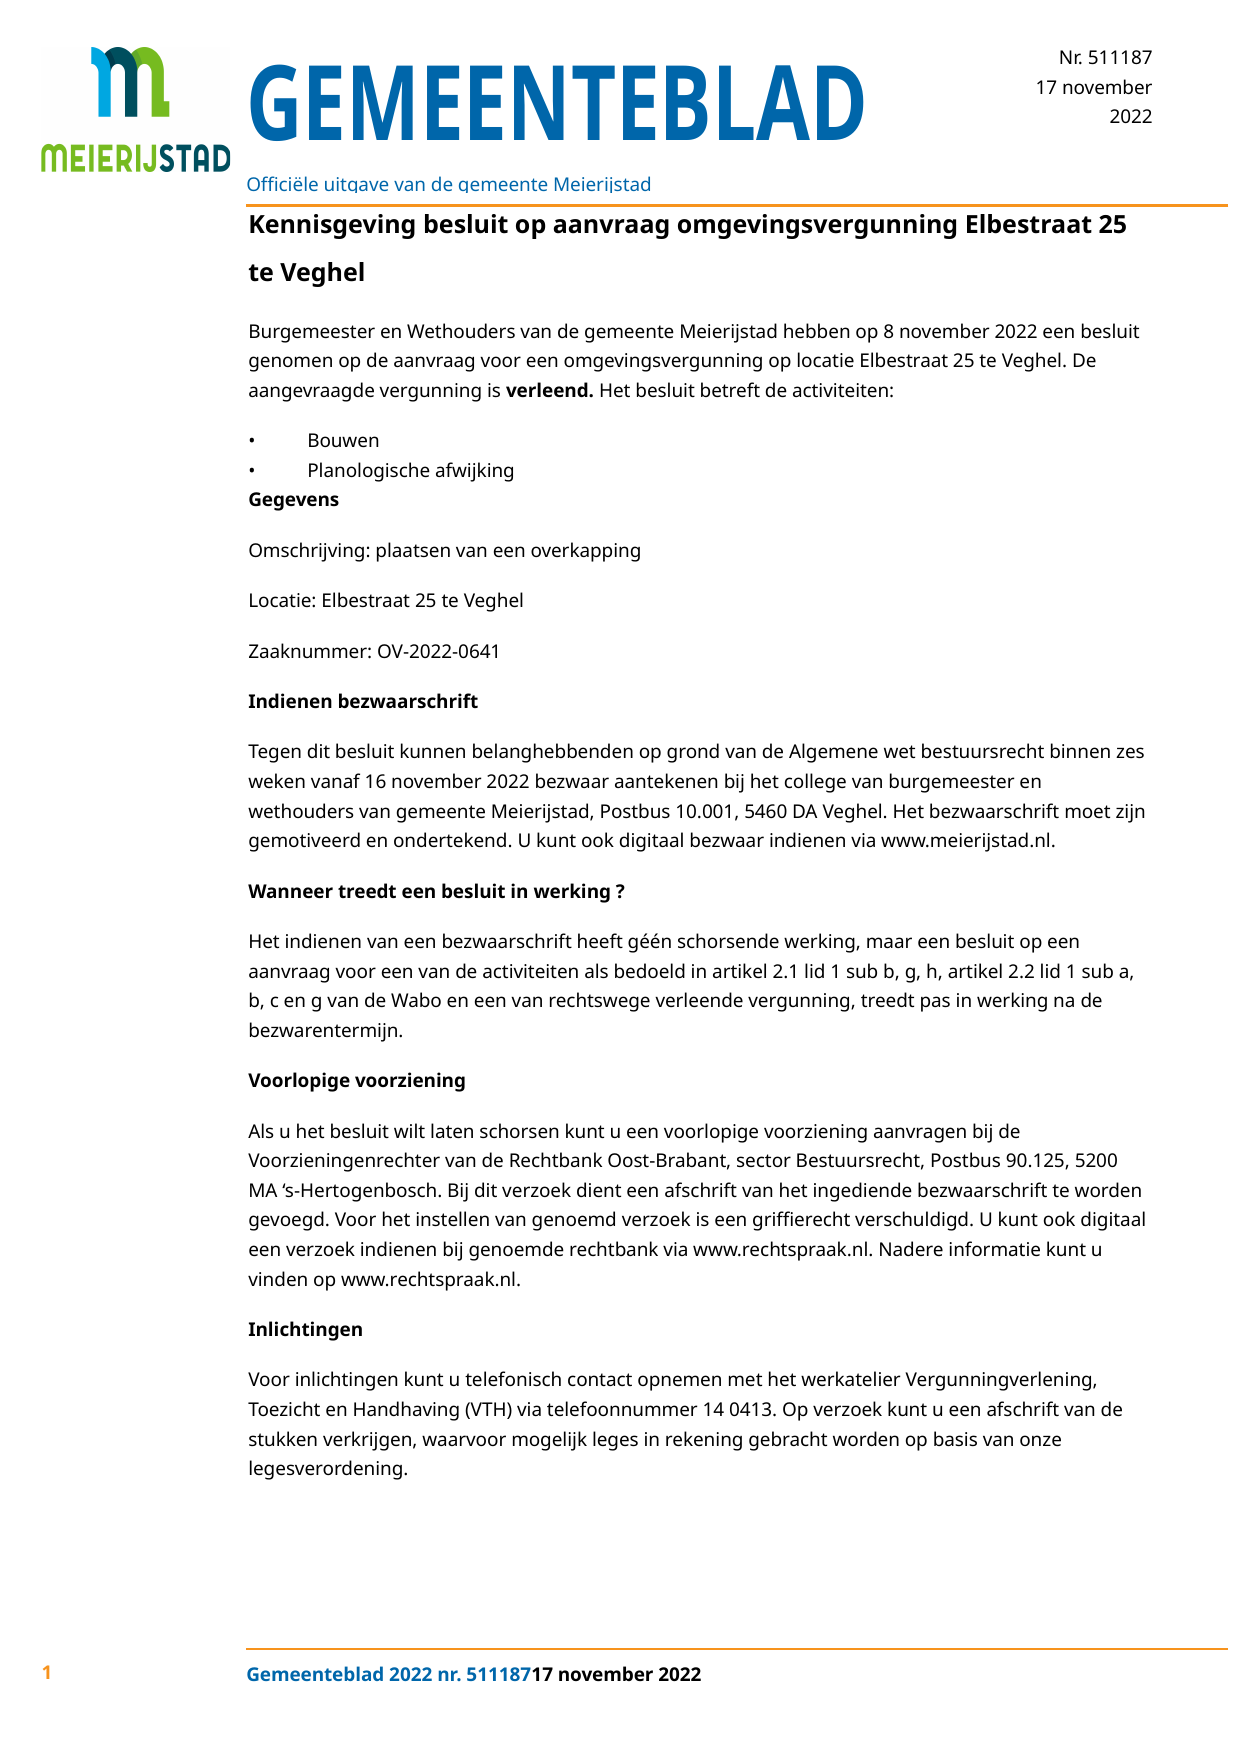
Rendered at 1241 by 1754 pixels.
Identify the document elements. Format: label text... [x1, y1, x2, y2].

text Indienen bezwaarschrift [248, 688, 1152, 714]
text Inlichtingen [248, 1316, 1152, 1342]
text Locatie: Elbestraat 25 te Veghel [248, 587, 1152, 613]
text Voorlopige voorziening [248, 1067, 1152, 1093]
text Voor inlichtingen kunt u telefonisch contact opnemen met het werkatelier Vergunningverlening, Toezicht en Handhaving (VTH) via telefoonnummer 14 0413. Op verzoek kunt u een afschrift van de stukken verkrijgen, waarvoor mogelijk leges in rekening gebracht worden op basis van onze legesverordening. [248, 1367, 1152, 1481]
text Kennisgeving besluit op aanvraag omgevingsvergunning Elbestraat 25 te Veghel [248, 207, 1152, 288]
text Gegevens [248, 487, 1152, 512]
text Tegen dit besluit kunnen belanghebbenden op grond van de Algemene wet bestuursrecht binnen zes weken vanaf 16 november 2022 bezwaar aantekenen bij het college van burgemeester en wethouders van gemeente Meierijstad, Postbus 10.001, 5460 DA Veghel. Het bezwaarschrift moet zijn gemotiveerd en ondertekend. U kunt ook digitaal bezwaar indienen via www.meierijstad.nl. [248, 739, 1152, 853]
text Zaaknummer: OV-2022-0641 [248, 638, 1152, 664]
text Het indienen van een bezwaarschrift heeft géén schorsende werking, maar een besluit op een aanvraag voor een van de activiteiten als bedoeld in artikel 2.1 lid 1 sub b, g, h, artikel 2.2 lid 1 sub a, b, c en g van de Wabo en een van rechtswege verleende vergunning, treedt pas in werking na de bezwarentermijn. [248, 928, 1152, 1043]
text Omschrijving: plaatsen van een overkapping [248, 537, 1152, 563]
list Bouwen [248, 427, 1152, 453]
list Planologische afwijking [248, 457, 1152, 483]
text Als u het besluit wilt laten schorsen kunt u een voorlopige voorziening aanvragen bij de Voorzieningenrechter van de Rechtbank Oost-Brabant, sector Bestuursrecht, Postbus 90.125, 5200 MA ‘s-Hertogenbosch. Bij dit verzoek dient een afschrift van het ingediende bezwaarschrift te worden gevoegd. Voor het instellen van genoemd verzoek is een griffierecht verschuldigd. U kunt ook digitaal een verzoek indienen bij genoemde rechtbank via www.rechtspraak.nl. Nadere informatie kunt u vinden op www.rechtspraak.nl. [248, 1118, 1152, 1292]
text Wanneer treedt een besluit in werking ? [248, 878, 1152, 904]
text Burgemeester en Wethouders van de gemeente Meierijstad hebben op 8 november 2022 een besluit genomen op de aanvraag voor een omgevingsvergunning op locatie Elbestraat 25 te Veghel. De aangevraagde vergunning is verleend. Het besluit betreft de activiteiten: [248, 318, 1152, 403]
picture [41, 47, 231, 172]
